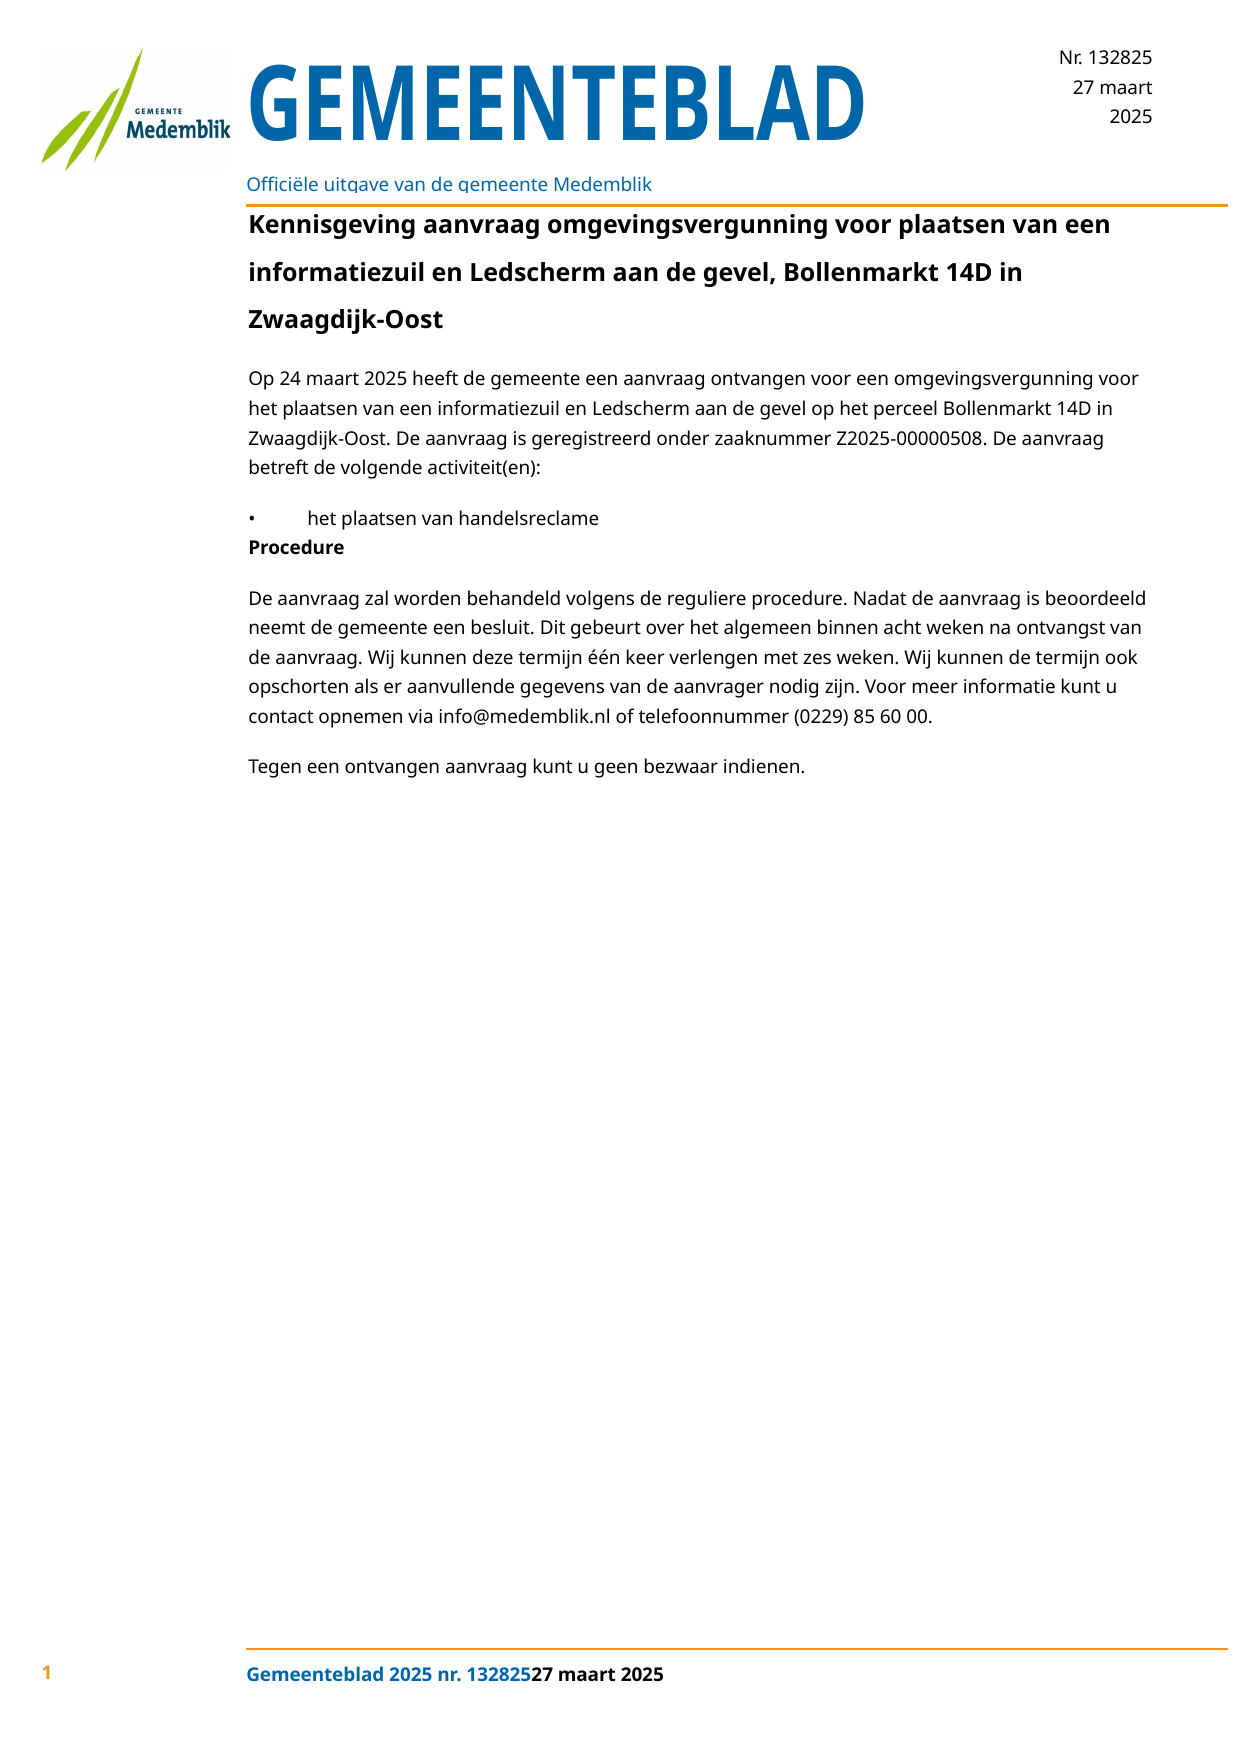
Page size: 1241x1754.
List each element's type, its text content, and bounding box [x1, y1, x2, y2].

list het plaatsen van handelsreclame [248, 505, 1152, 530]
text Procedure [248, 534, 1152, 560]
text Kennisgeving aanvraag omgevingsvergunning voor plaatsen van een informatiezuil en Ledscherm aan de gevel, Bollenmarkt 14D in Zwaagdijk-Oost [248, 207, 1152, 336]
picture [41, 47, 231, 172]
text Tegen een ontvangen aanvraag kunt u geen bezwaar indienen. [248, 753, 1152, 779]
text De aanvraag zal worden behandeld volgens de reguliere procedure. Nadat de aanvraag is beoordeeld neemt de gemeente een besluit. Dit gebeurt over het algemeen binnen acht weken na ontvangst van de aanvraag. Wij kunnen deze termijn één keer verlengen met zes weken. Wij kunnen de termijn ook opschorten als er aanvullende gegevens van de aanvrager nodig zijn. Voor meer informatie kunt u contact opnemen via info@medemblik.nl of telefoonnummer (0229) 85 60 00. [248, 585, 1152, 729]
text Op 24 maart 2025 heeft de gemeente een aanvraag ontvangen voor een omgevingsvergunning voor het plaatsen van een informatiezuil en Ledscherm aan de gevel op het perceel Bollenmarkt 14D in Zwaagdijk-Oost. De aanvraag is geregistreerd onder zaaknummer Z2025-00000508. De aanvraag betreft de volgende activiteit(en): [248, 366, 1152, 480]
